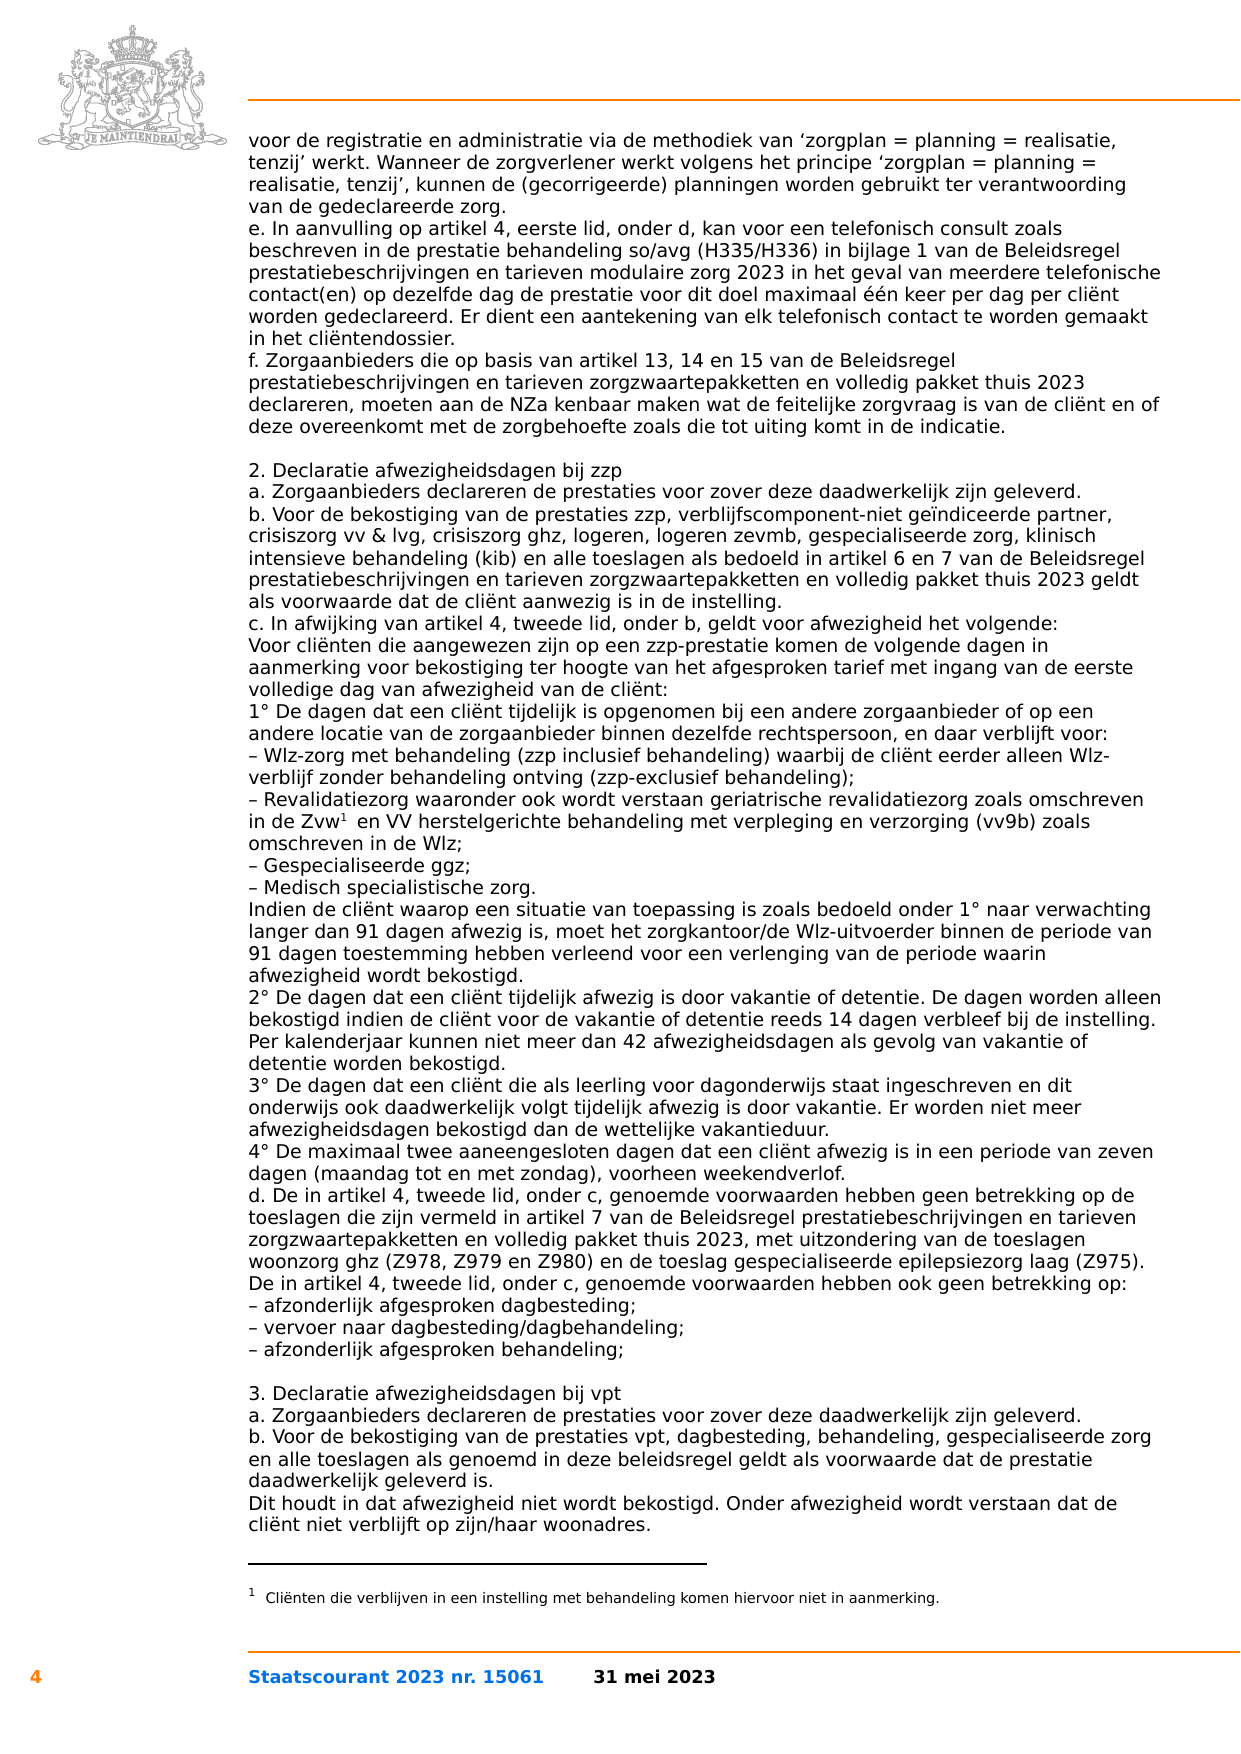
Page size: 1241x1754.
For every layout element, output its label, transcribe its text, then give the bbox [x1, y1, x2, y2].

text e. In aanvulling op artikel 4, eerste lid, onder d, kan voor een telefonisch consult zoals beschreven in de prestatie behandeling so/avg (H335/H336) in bijlage 1 van de Beleidsregel prestatiebeschrijvingen en tarieven modulaire zorg 2023 in het geval van meerdere telefonische contact(en) op dezelfde dag de prestatie voor dit doel maximaal één keer per dag per cliënt worden gedeclareerd. Er dient een aantekening van elk telefonisch contact te worden gemaakt in het cliëntendossier. [248, 218, 1163, 350]
text – afzonderlijk afgesproken dagbesteding; [248, 1295, 1163, 1317]
text Indien de cliënt waarop een situatie van toepassing is zoals bedoeld onder 1° naar verwachting langer dan 91 dagen afwezig is, moet het zorgkantoor/de Wlz-uitvoerder binnen de periode van 91 dagen toestemming hebben verleend voor een verlenging van de periode waarin afwezigheid wordt bekostigd. [248, 899, 1163, 987]
text d. De in artikel 4, tweede lid, onder c, genoemde voorwaarden hebben geen betrekking op de toeslagen die zijn vermeld in artikel 7 van de Beleidsregel prestatiebeschrijvingen en tarieven zorgzwaartepakketten en volledig pakket thuis 2023, met uitzondering van de toeslagen woonzorg ghz (Z978, Z979 en Z980) en de toeslag gespecialiseerde epilepsiezorg laag (Z975). [248, 1185, 1163, 1273]
text 3° De dagen dat een cliënt die als leerling voor dagonderwijs staat ingeschreven en dit onderwijs ook daadwerkelijk volgt tijdelijk afwezig is door vakantie. Er worden niet meer afwezigheidsdagen bekostigd dan de wettelijke vakantieduur. [248, 1075, 1163, 1141]
text b. Voor de bekostiging van de prestaties zzp, verblijfscomponent-niet geïndiceerde partner, crisiszorg vv & lvg, crisiszorg ghz, logeren, logeren zevmb, gespecialiseerde zorg, klinisch intensieve behandeling (kib) en alle toeslagen als bedoeld in artikel 6 en 7 van de Beleidsregel prestatiebeschrijvingen en tarieven zorgzwaartepakketten en volledig pakket thuis 2023 geldt als voorwaarde dat de cliënt aanwezig is in de instelling. [248, 503, 1163, 613]
text Cliënten die verblijven in een instelling met behandeling komen hiervoor niet in aanmerking. [248, 1586, 1163, 1608]
text – Gespecialiseerde ggz; [248, 855, 1163, 877]
text Dit houdt in dat afwezigheid niet wordt bekostigd. Onder afwezigheid wordt verstaan dat de cliënt niet verblijft op zijn/haar woonadres. [248, 1492, 1163, 1536]
text 2. Declaratie afwezigheidsdagen bij zzp [248, 459, 1163, 481]
text – afzonderlijk afgesproken behandeling; [248, 1339, 1163, 1361]
text a. Zorgaanbieders declareren de prestaties voor zover deze daadwerkelijk zijn geleverd. [248, 481, 1163, 503]
text c. In afwijking van artikel 4, tweede lid, onder b, geldt voor afwezigheid het volgende: [248, 613, 1163, 635]
text – Revalidatiezorg waaronder ook wordt verstaan geriatrische revalidatiezorg zoals omschreven in de Zvw en VV herstelgerichte behandeling met verpleging en verzorging (vv9b) zoals omschreven in de Wlz; [248, 789, 1163, 855]
text – Wlz-zorg met behandeling (zzp inclusief behandeling) waarbij de cliënt eerder alleen Wlz-verblijf zonder behandeling ontving (zzp-exclusief behandeling); [248, 745, 1163, 789]
text f. Zorgaanbieders die op basis van artikel 13, 14 en 15 van de Beleidsregel prestatiebeschrijvingen en tarieven zorgzwaartepakketten en volledig pakket thuis 2023 declareren, moeten aan de NZa kenbaar maken wat de feitelijke zorgvraag is van de cliënt en of deze overeenkomt met de zorgbehoefte zoals die tot uiting komt in de indicatie. [248, 350, 1163, 438]
text voor de registratie en administratie via de methodiek van ‘zorgplan = planning = realisatie, tenzij’ werkt. Wanneer de zorgverlener werkt volgens het principe ‘zorgplan = planning = realisatie, tenzij’, kunnen de (gecorrigeerde) planningen worden gebruikt ter verantwoording van de gedeclareerde zorg. [248, 130, 1163, 218]
text – Medisch specialistische zorg. [248, 877, 1163, 899]
picture [38, 25, 227, 150]
text Voor cliënten die aangewezen zijn op een zzp-prestatie komen de volgende dagen in aanmerking voor bekostiging ter hoogte van het afgesproken tarief met ingang van de eerste volledige dag van afwezigheid van de cliënt: [248, 635, 1163, 701]
text De in artikel 4, tweede lid, onder c, genoemde voorwaarden hebben ook geen betrekking op: [248, 1273, 1163, 1295]
text a. Zorgaanbieders declareren de prestaties voor zover deze daadwerkelijk zijn geleverd. [248, 1404, 1163, 1426]
text 4° De maximaal twee aaneengesloten dagen dat een cliënt afwezig is in een periode van zeven dagen (maandag tot en met zondag), voorheen weekendverlof. [248, 1141, 1163, 1185]
text 2° De dagen dat een cliënt tijdelijk afwezig is door vakantie of detentie. De dagen worden alleen bekostigd indien de cliënt voor de vakantie of detentie reeds 14 dagen verbleef bij de instelling. Per kalenderjaar kunnen niet meer dan 42 afwezigheidsdagen als gevolg van vakantie of detentie worden bekostigd. [248, 987, 1163, 1075]
text b. Voor de bekostiging van de prestaties vpt, dagbesteding, behandeling, gespecialiseerde zorg en alle toeslagen als genoemd in deze beleidsregel geldt als voorwaarde dat de prestatie daadwerkelijk geleverd is. [248, 1426, 1163, 1492]
text 3. Declaratie afwezigheidsdagen bij vpt [248, 1382, 1163, 1404]
text – vervoer naar dagbesteding/dagbehandeling; [248, 1317, 1163, 1339]
text 1° De dagen dat een cliënt tijdelijk is opgenomen bij een andere zorgaanbieder of op een andere locatie van de zorgaanbieder binnen dezelfde rechtspersoon, en daar verblijft voor: [248, 701, 1163, 745]
